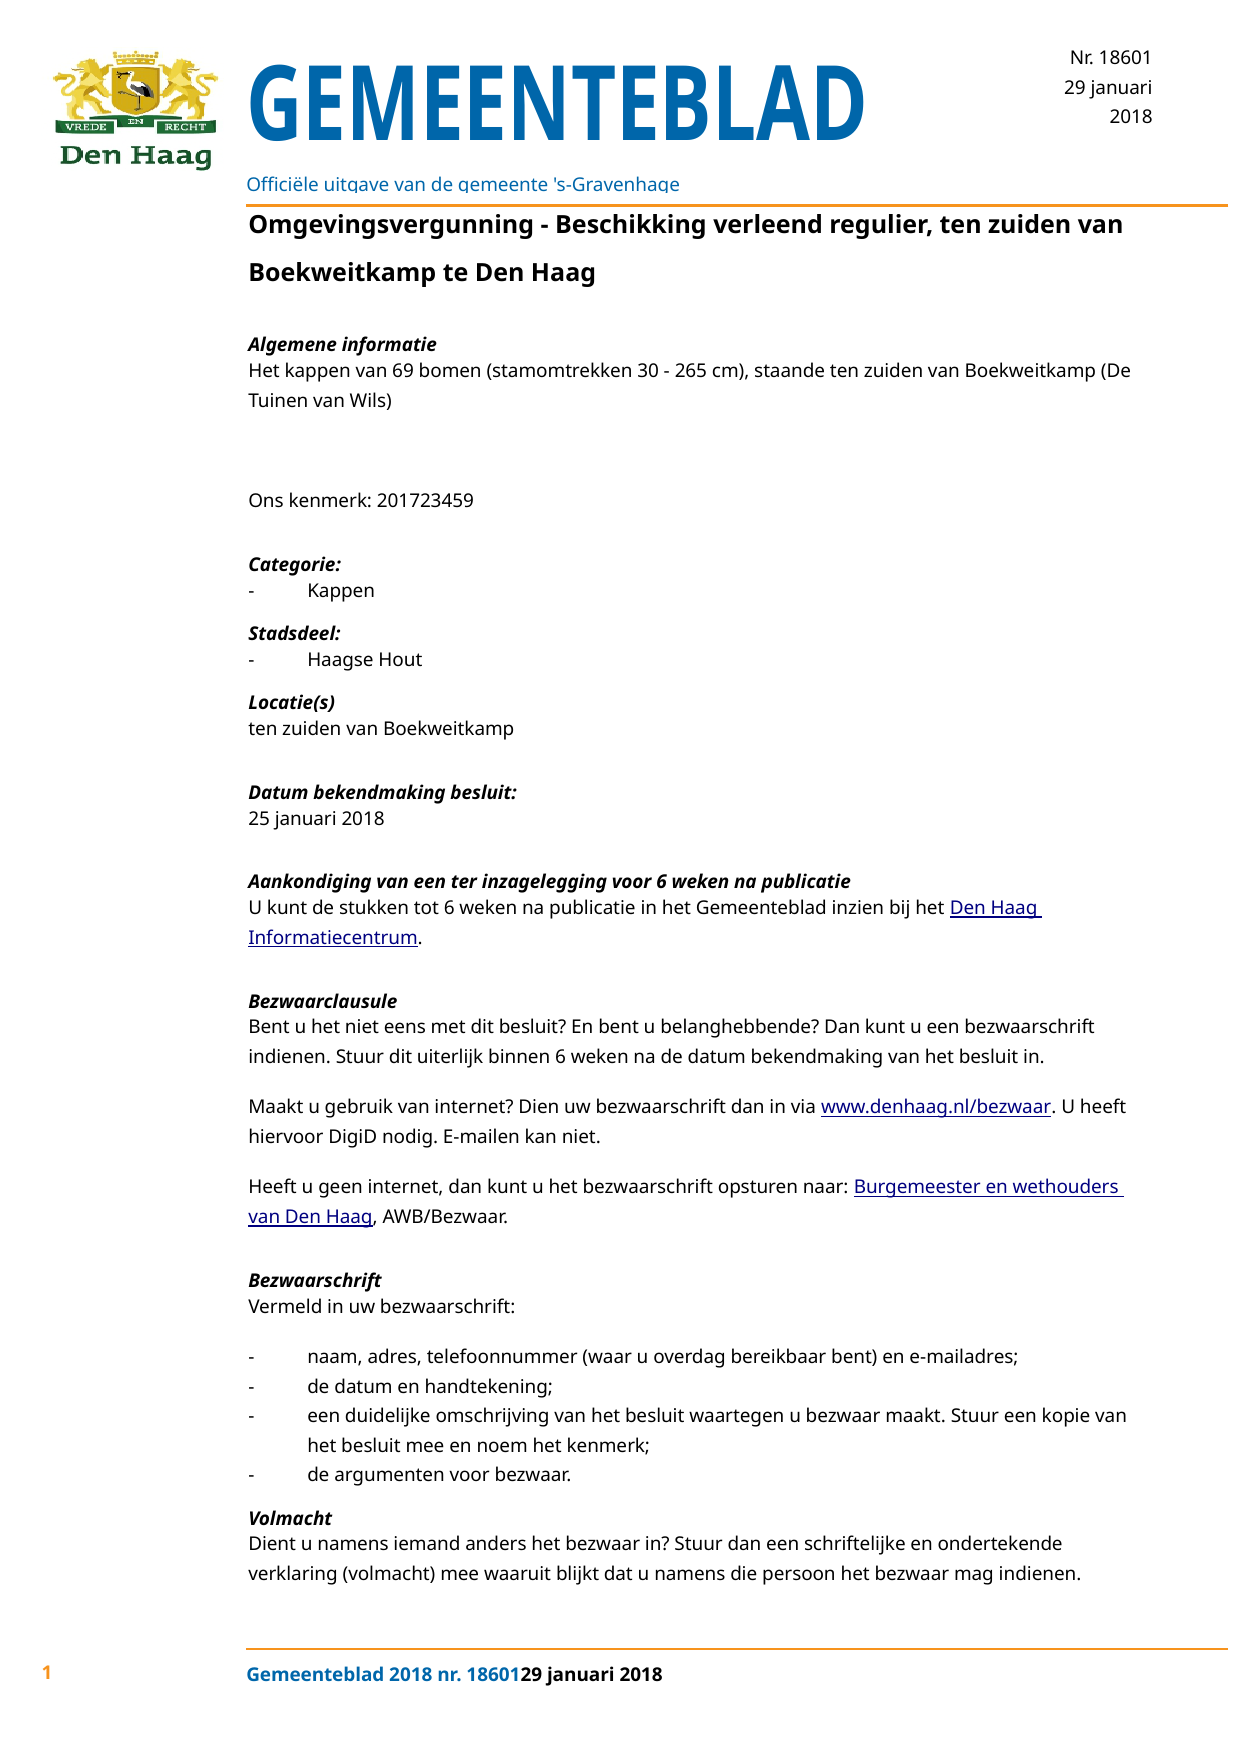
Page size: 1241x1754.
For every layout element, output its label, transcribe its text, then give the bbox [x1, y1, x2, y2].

text 25 januari 2018 [248, 805, 1152, 830]
list Haagse Hout [248, 646, 1152, 672]
text Datum bekendmaking besluit: [248, 779, 1152, 805]
text Bent u het niet eens met dit besluit? En bent u belanghebbende? Dan kunt u een bezwaarschrift indienen. Stuur dit uiterlijk binnen 6 weken na de datum bekendmaking van het besluit in. [248, 1014, 1152, 1069]
list naam, adres, telefoonnummer (waar u overdag bereikbaar bent) en e-mailadres; [248, 1343, 1152, 1369]
list de datum en handtekening; [248, 1373, 1152, 1399]
text Stadsdeel: [248, 620, 1152, 646]
text Bezwaarschrift [248, 1267, 1152, 1293]
list de argumenten voor bezwaar. [248, 1462, 1152, 1487]
text Volmacht [248, 1505, 1152, 1531]
text Locatie(s) [248, 689, 1152, 715]
text Heeft u geen internet, dan kunt u het bezwaarschrift opsturen naar: Burgemeester en wethouders van Den Haag, AWB/Bezwaar. [248, 1174, 1152, 1229]
text ten zuiden van Boekweitkamp [248, 715, 1152, 741]
text Bezwaarclausule [248, 988, 1152, 1014]
text Aankondiging van een ter inzagelegging voor 6 weken na publicatie [248, 869, 1152, 894]
picture [41, 47, 231, 172]
list Kappen [248, 577, 1152, 603]
text Het kappen van 69 bomen (stamomtrekken 30 - 265 cm), staande ten zuiden van Boekweitkamp (De Tuinen van Wils) [248, 357, 1152, 412]
text Vermeld in uw bezwaarschrift: [248, 1293, 1152, 1319]
text Dient u namens iemand anders het bezwaar in? Stuur dan een schriftelijke en ondertekende verklaring (volmacht) mee waaruit blijkt dat u namens die persoon het bezwaar mag indienen. [248, 1531, 1152, 1586]
text Ons kenmerk: 201723459 [248, 488, 1152, 513]
text Categorie: [248, 552, 1152, 577]
text Algemene informatie [248, 331, 1152, 357]
text Omgevingsvergunning - Beschikking verleend regulier, ten zuiden van Boekweitkamp te Den Haag [248, 207, 1152, 288]
text U kunt de stukken tot 6 weken na publicatie in het Gemeenteblad inzien bij het Den Haag Informatiecentrum. [248, 894, 1152, 950]
list een duidelijke omschrijving van het besluit waartegen u bezwaar maakt. Stuur een kopie van het besluit mee en noem het kenmerk; [248, 1402, 1152, 1458]
text Maakt u gebruik van internet? Dien uw bezwaarschrift dan in via www.denhaag.nl/bezwaar. U heeft hiervoor DigiD nodig. E-mailen kan niet. [248, 1094, 1152, 1149]
